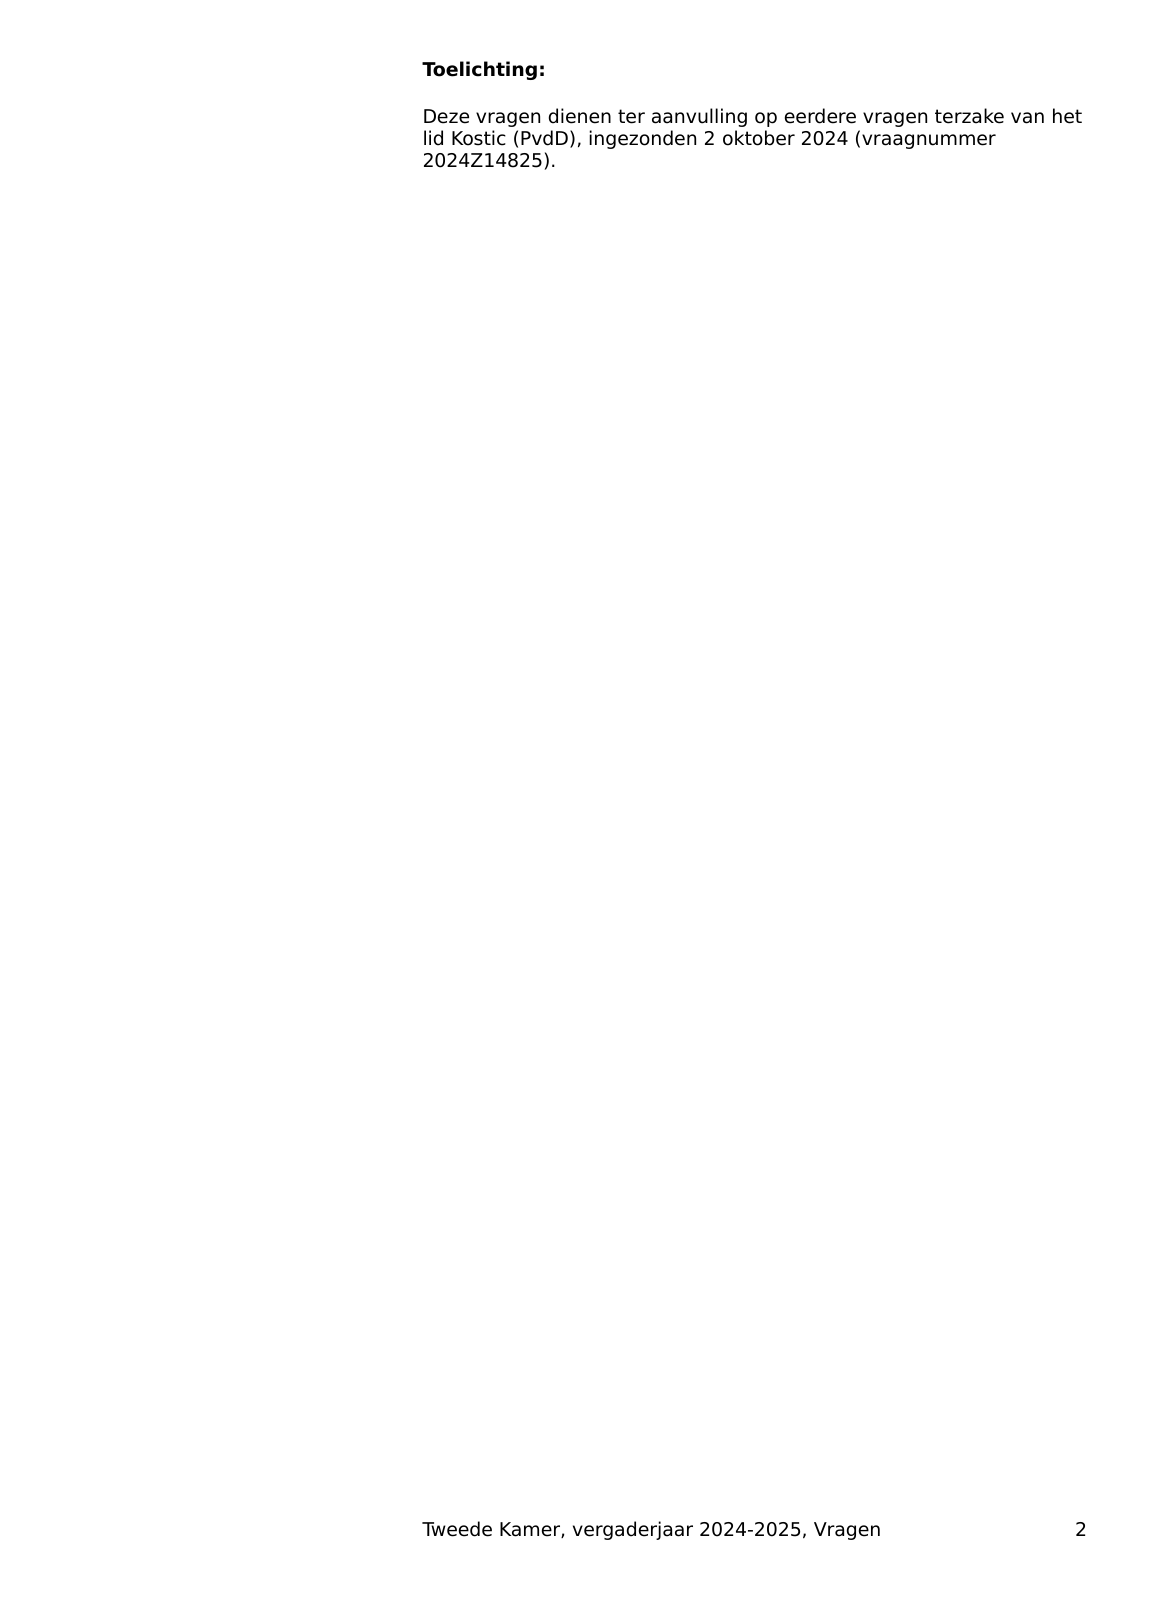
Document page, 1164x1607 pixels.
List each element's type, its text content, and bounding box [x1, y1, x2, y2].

subtitle Toelichting: [422, 59, 1087, 81]
text Deze vragen dienen ter aanvulling op eerdere vragen terzake van het lid Kostic (PvdD), ingezonden 2 oktober 2024 (vraagnummer 2024Z14825). [422, 106, 1087, 172]
